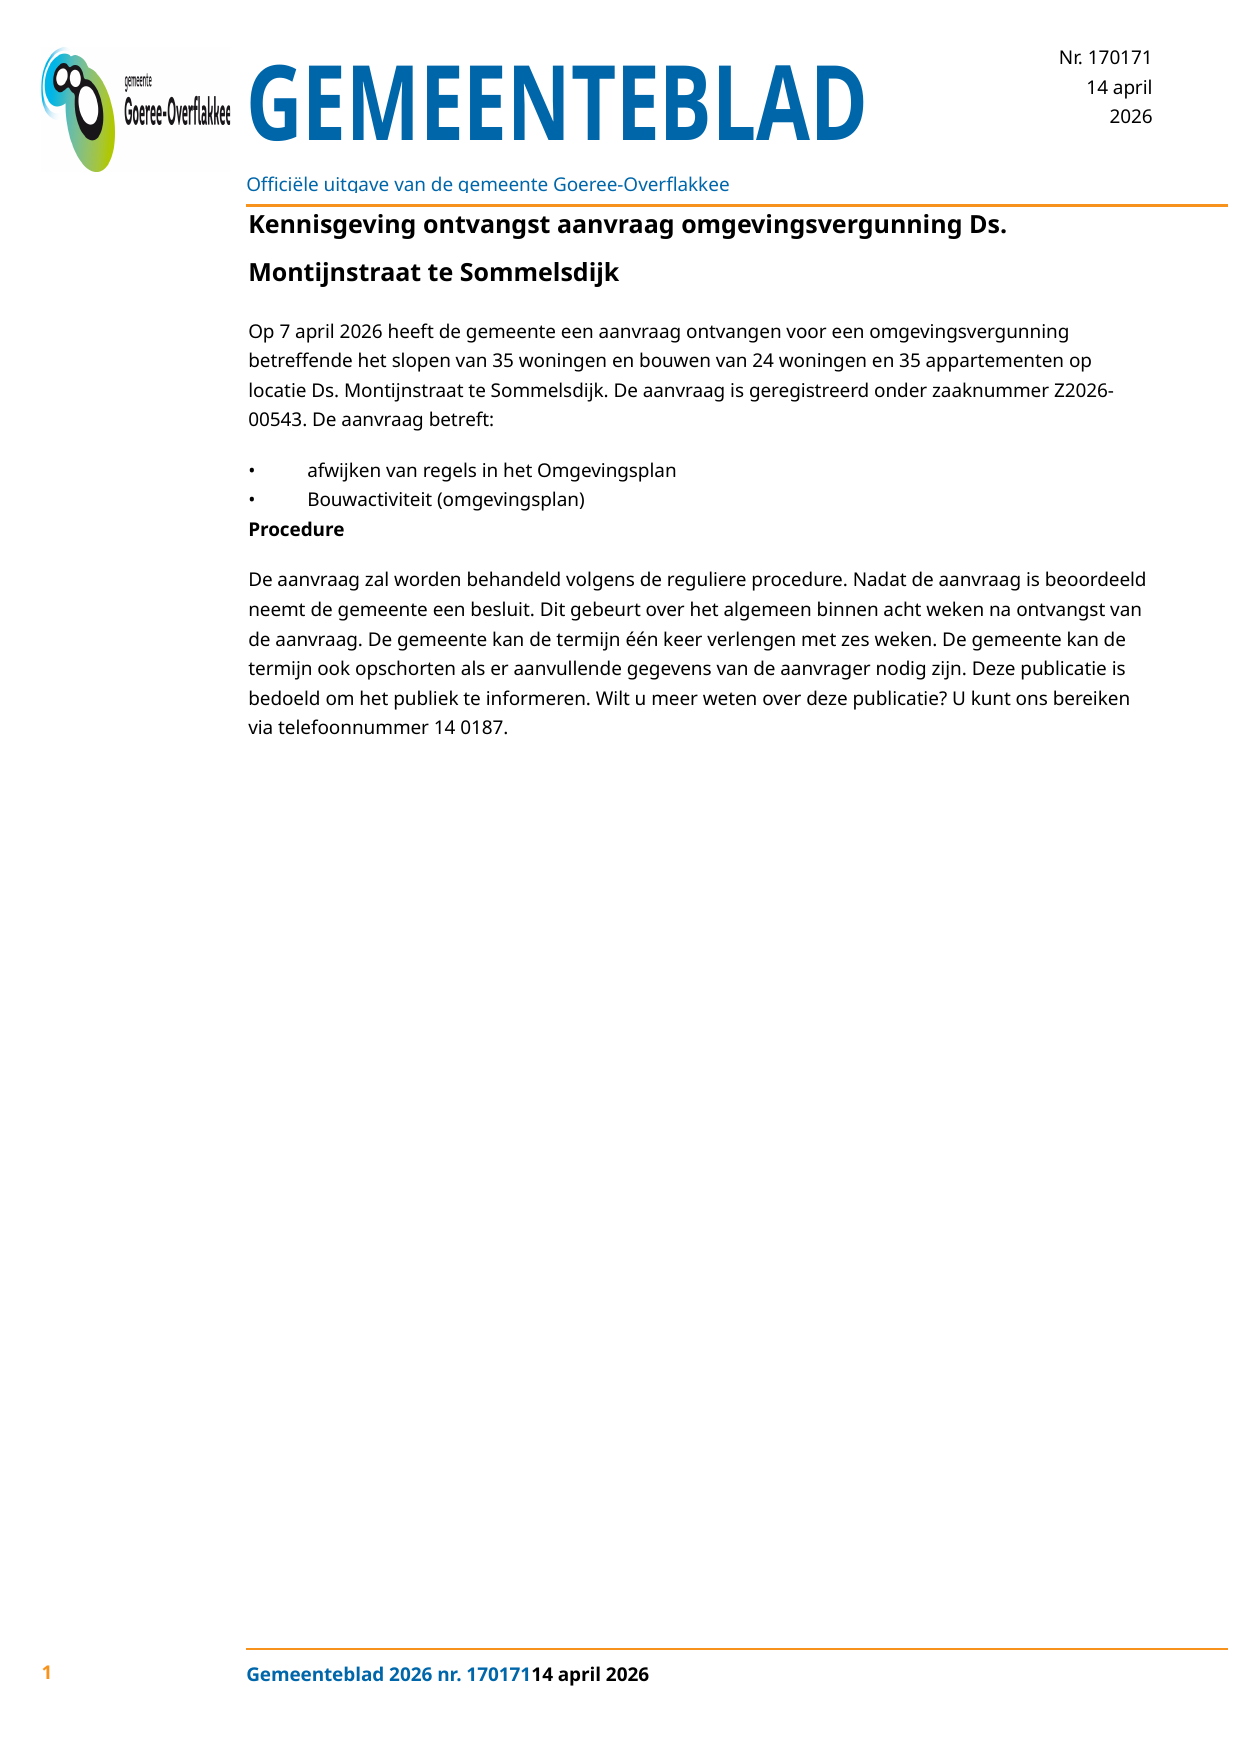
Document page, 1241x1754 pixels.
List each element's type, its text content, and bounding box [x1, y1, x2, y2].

text Kennisgeving ontvangst aanvraag omgevingsvergunning Ds. Montijnstraat te Sommelsdijk [248, 207, 1152, 288]
picture [41, 47, 231, 172]
list Bouwactiviteit (omgevingsplan) [248, 487, 1152, 512]
text De aanvraag zal worden behandeld volgens de reguliere procedure. Nadat de aanvraag is beoordeeld neemt de gemeente een besluit. Dit gebeurt over het algemeen binnen acht weken na ontvangst van de aanvraag. De gemeente kan de termijn één keer verlengen met zes weken. De gemeente kan de termijn ook opschorten als er aanvullende gegevens van de aanvrager nodig zijn. Deze publicatie is bedoeld om het publiek te informeren. Wilt u meer weten over deze publicatie? U kunt ons bereiken via telefoonnummer 14 0187. [248, 567, 1152, 740]
list afwijken van regels in het Omgevingsplan [248, 457, 1152, 483]
text Procedure [248, 516, 1152, 542]
text Op 7 april 2026 heeft de gemeente een aanvraag ontvangen voor een omgevingsvergunning betreffende het slopen van 35 woningen en bouwen van 24 woningen en 35 appartementen op locatie Ds. Montijnstraat te Sommelsdijk. De aanvraag is geregistreerd onder zaaknummer Z2026-00543. De aanvraag betreft: [248, 318, 1152, 432]
